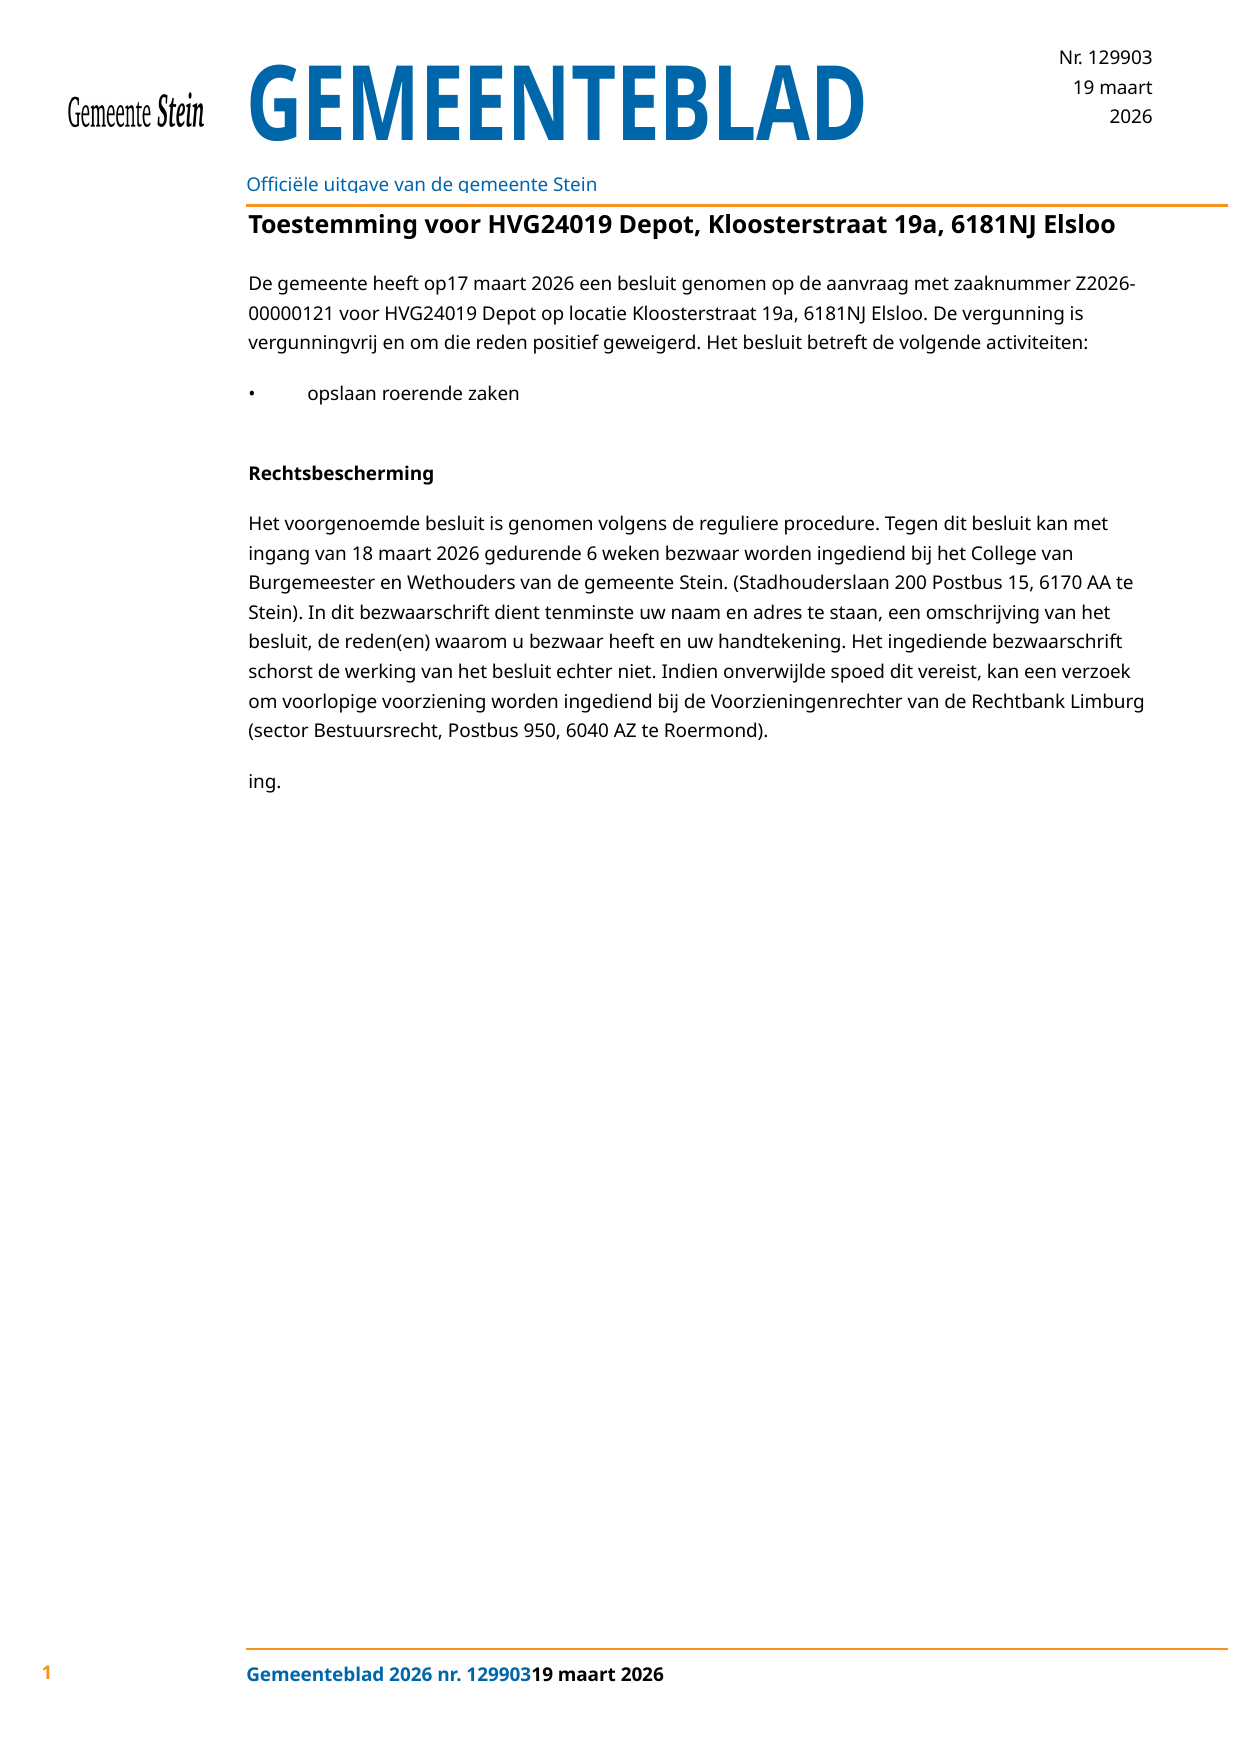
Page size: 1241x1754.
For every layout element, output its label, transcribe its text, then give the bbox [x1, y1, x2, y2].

text Rechtsbescherming [248, 460, 1152, 486]
list opslaan roerende zaken [248, 380, 1152, 406]
text ing. [248, 768, 1152, 793]
text Toestemming voor HVG24019 Depot, Kloosterstraat 19a, 6181NJ Elsloo [248, 207, 1152, 241]
text De gemeente heeft op17 maart 2026 een besluit genomen op de aanvraag met zaaknummer Z2026-00000121 voor HVG24019 Depot op locatie Kloosterstraat 19a, 6181NJ Elsloo. De vergunning is vergunningvrij en om die reden positief geweigerd. Het besluit betreft de volgende activiteiten: [248, 270, 1152, 355]
picture [41, 47, 231, 172]
text Het voorgenoemde besluit is genomen volgens de reguliere procedure. Tegen dit besluit kan met ingang van 18 maart 2026 gedurende 6 weken bezwaar worden ingediend bij het College van Burgemeester en Wethouders van de gemeente Stein. (Stadhouderslaan 200 Postbus 15, 6170 AA te Stein). In dit bezwaarschrift dient tenminste uw naam en adres te staan, een omschrijving van het besluit, de reden(en) waarom u bezwaar heeft en uw handtekening. Het ingediende bezwaarschrift schorst de werking van het besluit echter niet. Indien onverwijlde spoed dit vereist, kan een verzoek om voorlopige voorziening worden ingediend bij de Voorzieningenrechter van de Rechtbank Limburg (sector Bestuursrecht, Postbus 950, 6040 AZ te Roermond). [248, 510, 1152, 743]
